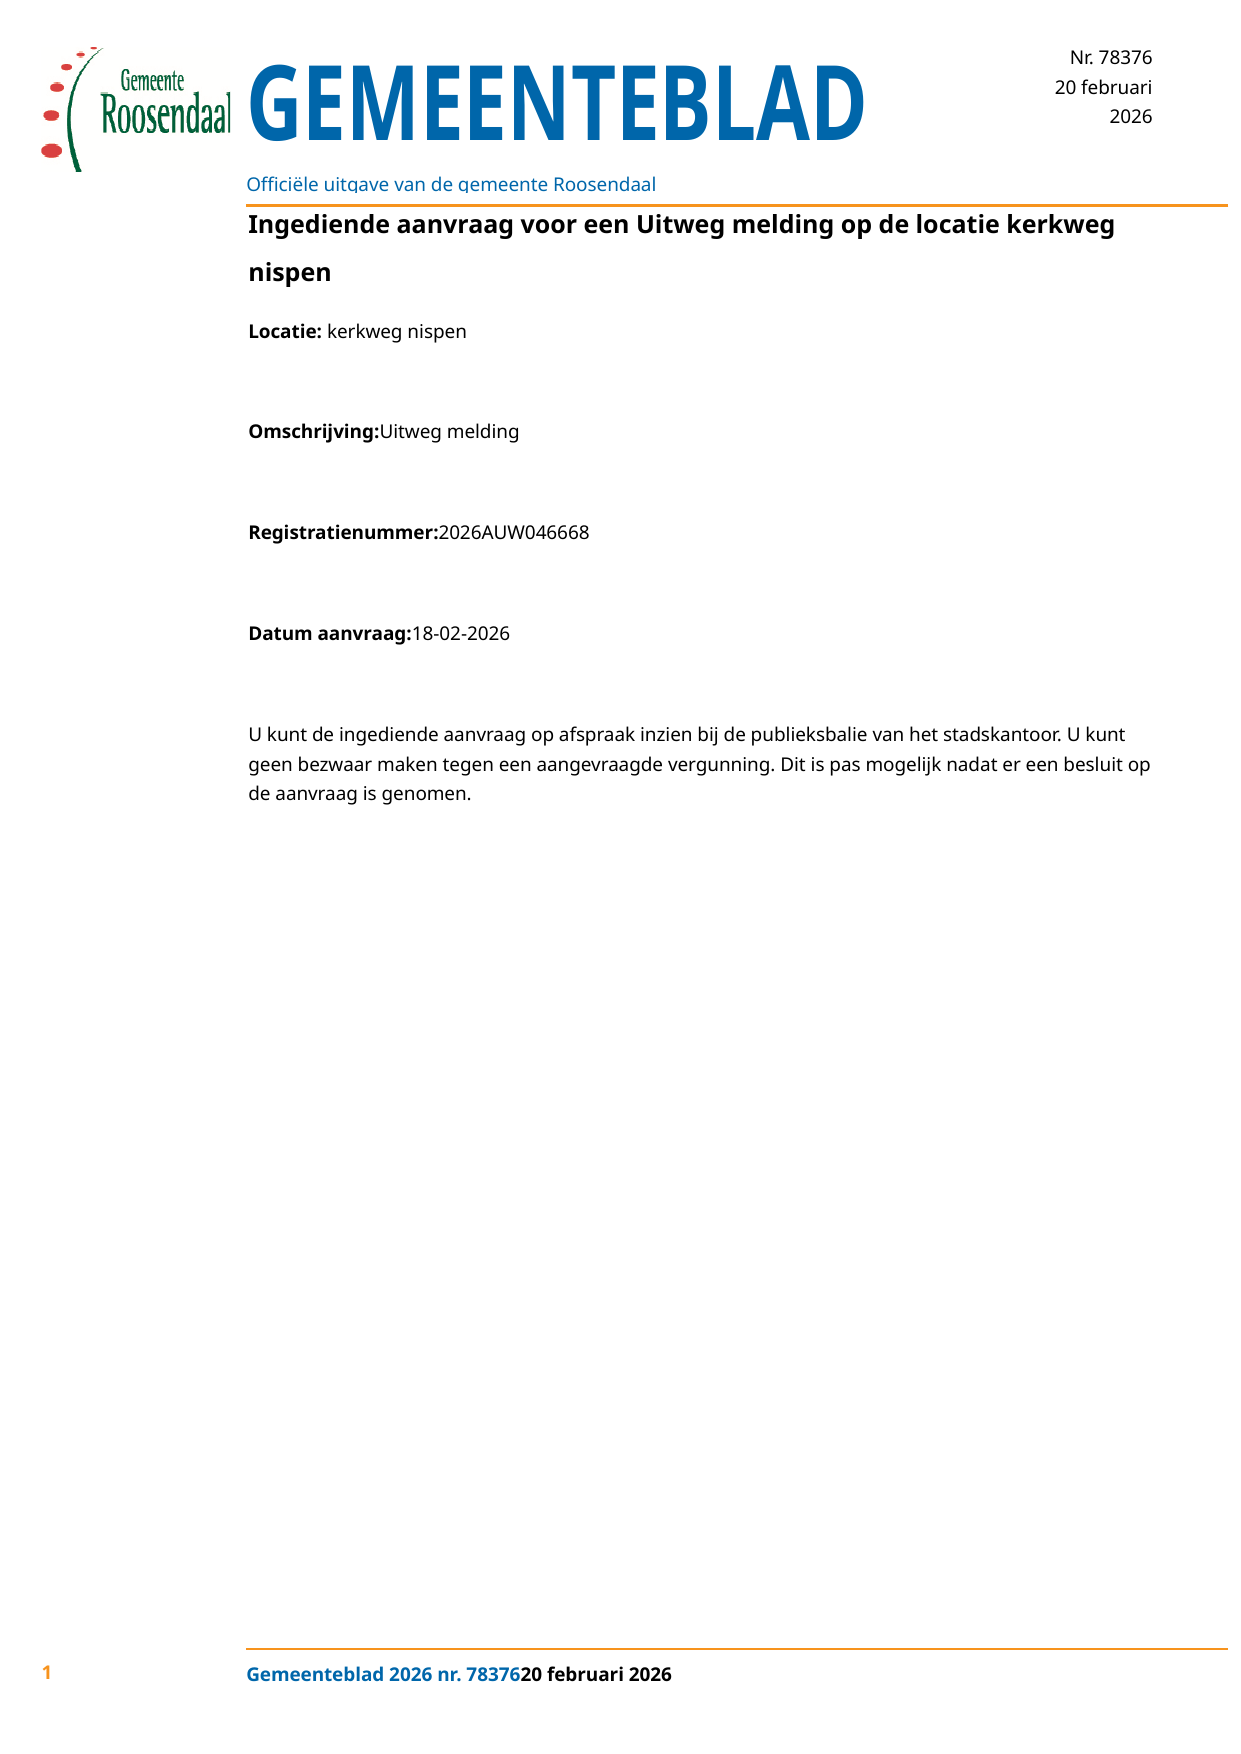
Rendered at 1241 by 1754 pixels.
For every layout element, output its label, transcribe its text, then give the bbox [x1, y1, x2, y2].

picture [41, 47, 231, 172]
text Datum aanvraag:18-02-2026 [248, 620, 1152, 646]
text Omschrijving:Uitweg melding [248, 419, 1152, 444]
text Registratienummer:2026AUW046668 [248, 519, 1152, 545]
text U kunt de ingediende aanvraag op afspraak inzien bij de publieksbalie van het stadskantoor. U kunt geen bezwaar maken tegen een aangevraagde vergunning. Dit is pas mogelijk nadat er een besluit op de aanvraag is genomen. [248, 721, 1152, 806]
text Ingediende aanvraag voor een Uitweg melding op de locatie kerkweg nispen [248, 207, 1152, 288]
text Locatie: kerkweg nispen [248, 318, 1152, 344]
